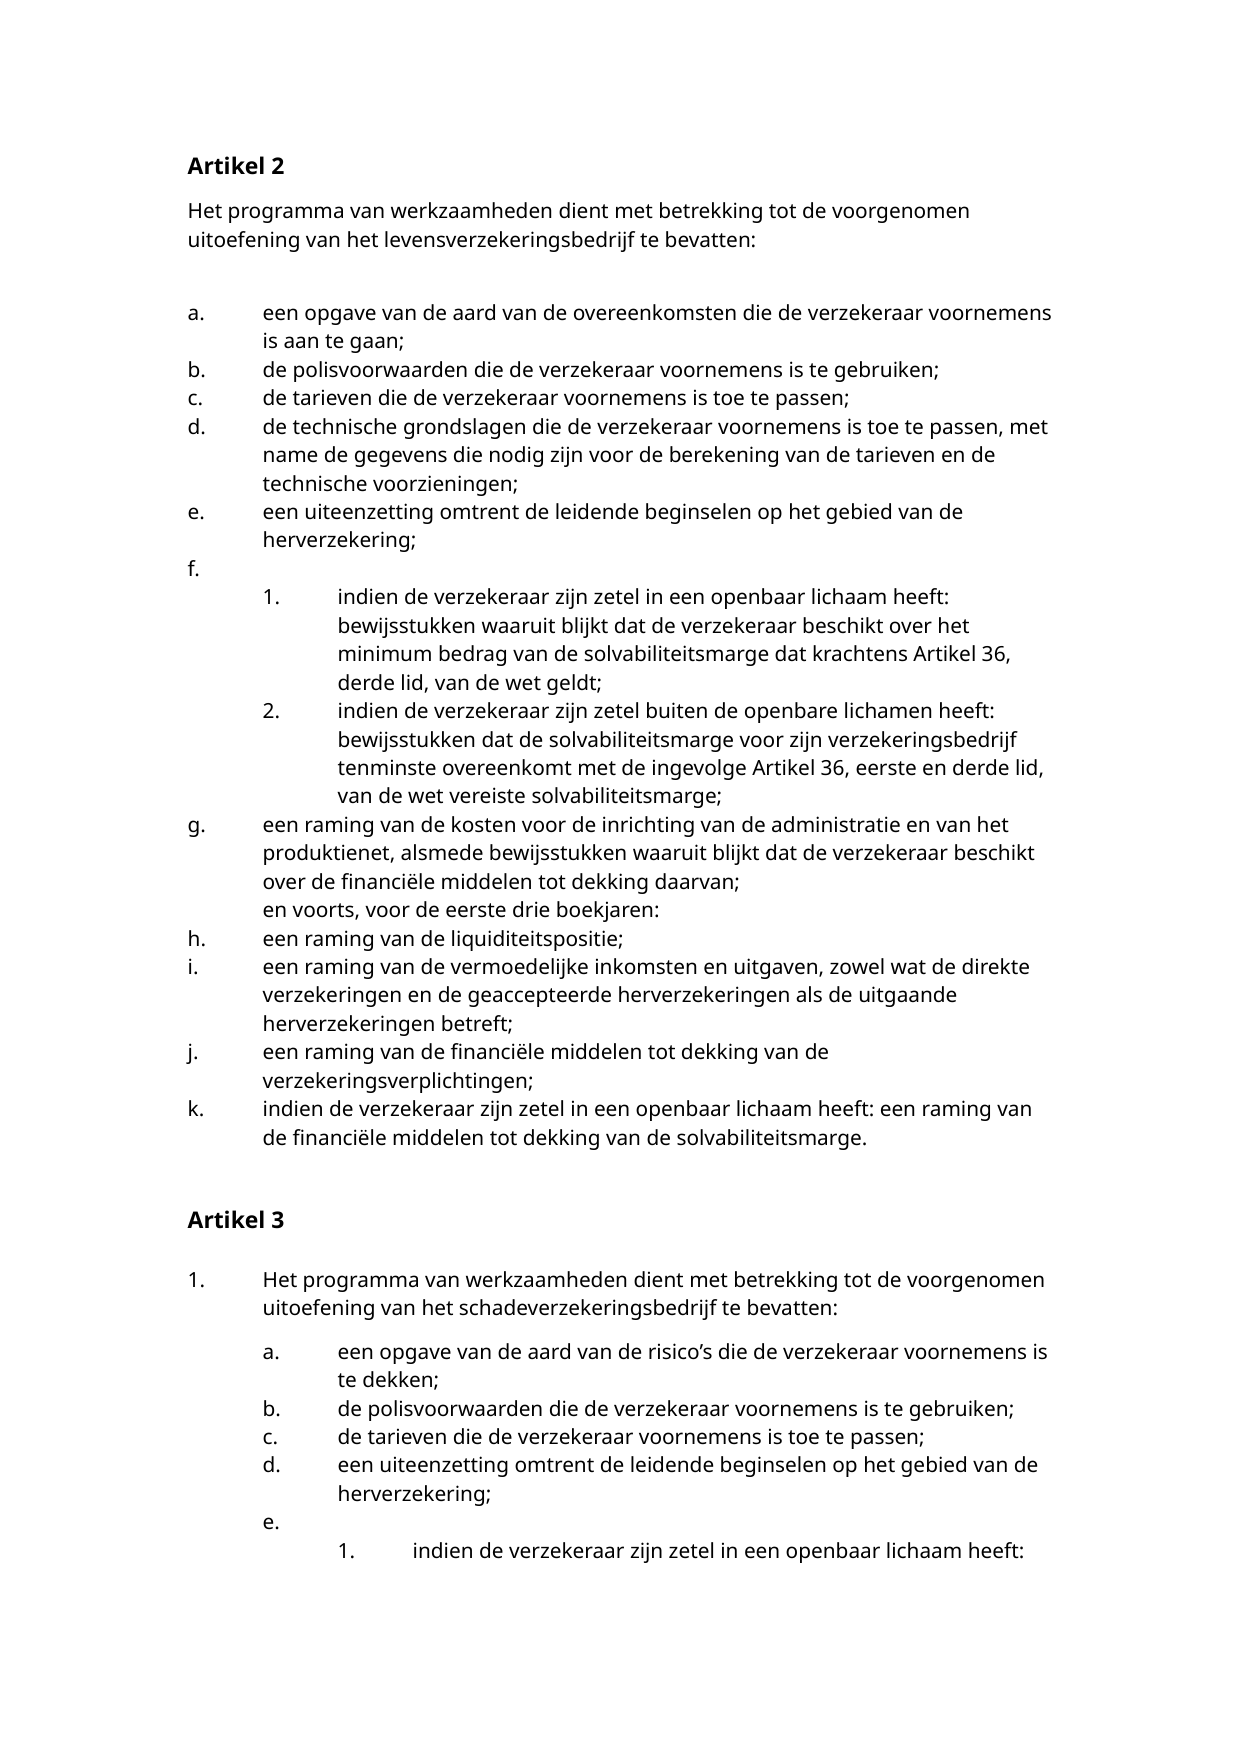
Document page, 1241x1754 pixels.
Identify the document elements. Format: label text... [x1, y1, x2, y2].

list de tarieven die de verzekeraar voornemens is toe te passen; [262, 1422, 1053, 1451]
list en voorts, voor de eerste drie boekjaren: [187, 895, 1053, 924]
list een raming van de kosten voor de inrichting van de administratie en van het produktienet, alsmede bewijsstukken waaruit blijkt dat de verzekeraar beschikt over de financiële middelen tot dekking daarvan; [187, 810, 1053, 895]
list Het programma van werkzaamheden dient met betrekking tot de voorgenomen uitoefening van het schadeverzekeringsbedrijf te bevatten: [187, 1265, 1053, 1322]
list de technische grondslagen die de verzekeraar voornemens is toe te passen, met name de gegevens die nodig zijn voor de berekening van de tarieven en de technische voorzieningen; [187, 412, 1053, 497]
list een opgave van de aard van de overeenkomsten die de verzekeraar voornemens is aan te gaan; [187, 298, 1053, 355]
list een raming van de financiële middelen tot dekking van de verzekeringsverplichtingen; [187, 1037, 1053, 1094]
list indien de verzekeraar zijn zetel in een openbaar lichaam heeft: [262, 582, 1053, 611]
subtitle Artikel 3 [187, 1204, 1053, 1235]
list indien de verzekeraar zijn zetel buiten de openbare lichamen heeft: bewijsstukken dat de solvabiliteitsmarge voor zijn verzekeringsbedrijf tenminste overeenkomt met de ingevolge Artikel 36, eerste en derde lid, van de wet vereiste solvabiliteitsmarge; [262, 696, 1053, 810]
list bewijsstukken waaruit blijkt dat de verzekeraar beschikt over het minimum bedrag van de solvabiliteitsmarge dat krachtens Artikel 36, derde lid, van de wet geldt; [262, 611, 1053, 696]
list de tarieven die de verzekeraar voornemens is toe te passen; [187, 383, 1053, 412]
list de polisvoorwaarden die de verzekeraar voornemens is te gebruiken; [187, 355, 1053, 383]
subtitle Artikel 2 [187, 150, 1053, 181]
list indien de verzekeraar zijn zetel in een openbaar lichaam heeft: een raming van de financiële middelen tot dekking van de solvabiliteitsmarge. [187, 1094, 1053, 1151]
list een raming van de liquiditeitspositie; [187, 924, 1053, 952]
list een uiteenzetting omtrent de leidende beginselen op het gebied van de herverzekering; [187, 497, 1053, 554]
list indien de verzekeraar zijn zetel in een openbaar lichaam heeft: [337, 1536, 1053, 1564]
list de polisvoorwaarden die de verzekeraar voornemens is te gebruiken; [262, 1394, 1053, 1422]
list een uiteenzetting omtrent de leidende beginselen op het gebied van de herverzekering; [262, 1451, 1053, 1507]
list een opgave van de aard van de risico’s die de verzekeraar voornemens is te dekken; [262, 1337, 1053, 1394]
text Het programma van werkzaamheden dient met betrekking tot de voorgenomen uitoefening van het levensverzekeringsbedrijf te bevatten: [187, 196, 1053, 253]
list een raming van de vermoedelijke inkomsten en uitgaven, zowel wat de direkte verzekeringen en de geaccepteerde herverzekeringen als de uitgaande herverzekeringen betreft; [187, 952, 1053, 1037]
